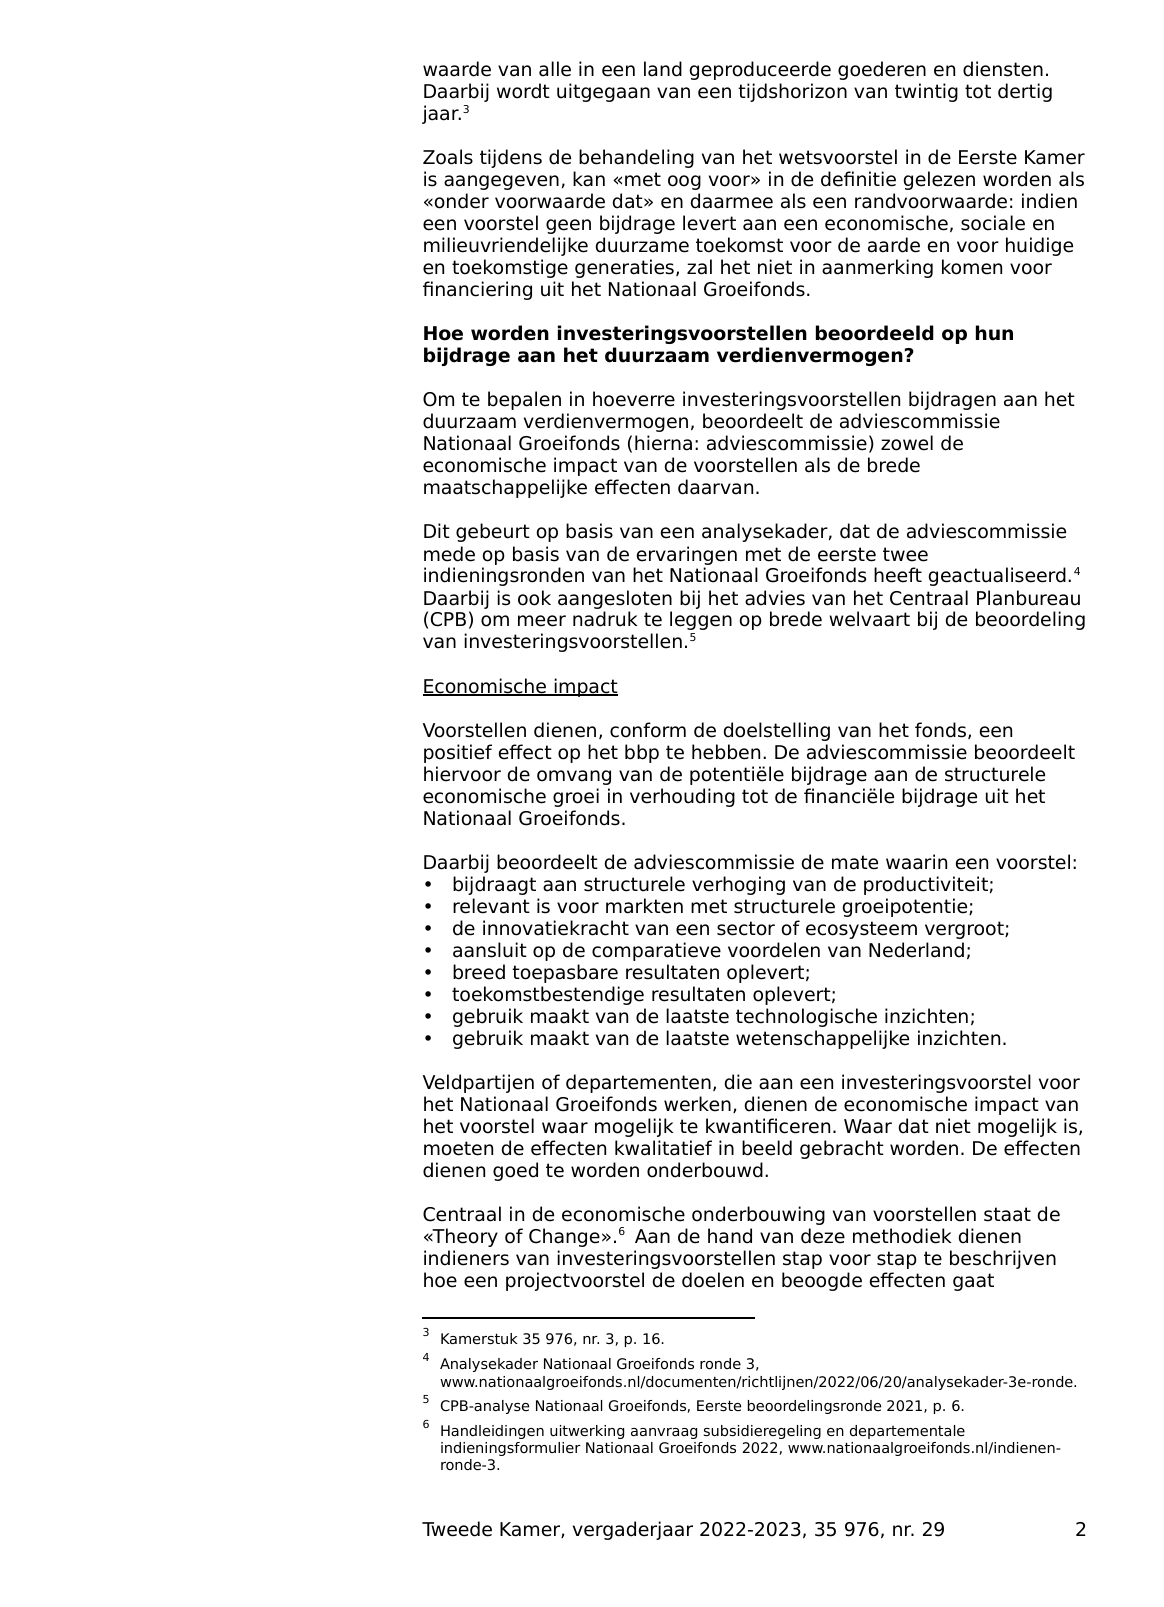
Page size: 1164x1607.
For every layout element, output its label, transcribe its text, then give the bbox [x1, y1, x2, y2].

text Handleidingen uitwerking aanvraag subsidieregeling en departementale indieningsformulier Nationaal Groeifonds 2022, www.nationaalgroeifonds.nl/indienen-ronde-3. [422, 1418, 1087, 1474]
text Om te bepalen in hoeverre investeringsvoorstellen bijdragen aan het duurzaam verdienvermogen, beoordeelt de adviescommissie Nationaal Groeifonds (hierna: adviescommissie) zowel de economische impact van de voorstellen als de brede maatschappelijke effecten daarvan. [422, 389, 1087, 499]
text Centraal in de economische onderbouwing van voorstellen staat de «Theory of Change». Aan de hand van deze methodiek dienen indieners van investeringsvoorstellen stap voor stap te beschrijven hoe een projectvoorstel de doelen en beoogde effecten gaat [422, 1204, 1087, 1292]
text Voorstellen dienen, conform de doelstelling van het fonds, een positief effect op het bbp te hebben. De adviescommissie beoordeelt hiervoor de omvang van de potentiële bijdrage aan de structurele economische groei in verhouding tot de financiële bijdrage uit het Nationaal Groeifonds. [422, 720, 1087, 829]
subtitle Economische impact [422, 676, 1087, 697]
text Zoals tijdens de behandeling van het wetsvoorstel in de Eerste Kamer is aangegeven, kan «met oog voor» in de definitie gelezen worden als «onder voorwaarde dat» en daarmee als een randvoorwaarde: indien een voorstel geen bijdrage levert aan een economische, sociale en milieuvriendelijke duurzame toekomst voor de aarde en voor huidige en toekomstige generaties, zal het niet in aanmerking komen voor financiering uit het Nationaal Groeifonds. [422, 147, 1087, 301]
text waarde van alle in een land geproduceerde goederen en diensten. Daarbij wordt uitgegaan van een tijdshorizon van twintig tot dertig jaar. [422, 59, 1087, 125]
text • bijdraagt aan structurele verhoging van de productiviteit; [422, 874, 1087, 896]
text • de innovatiekracht van een sector of ecosysteem vergroot; [422, 918, 1087, 940]
text Veldpartijen of departementen, die aan een investeringsvoorstel voor het Nationaal Groeifonds werken, dienen de economische impact van het voorstel waar mogelijk te kwantificeren. Waar dat niet mogelijk is, moeten de effecten kwalitatief in beeld gebracht worden. De effecten dienen goed te worden onderbouwd. [422, 1072, 1087, 1182]
text • gebruik maakt van de laatste wetenschappelijke inzichten. [422, 1028, 1087, 1049]
text CPB-analyse Nationaal Groeifonds, Eerste beoordelingsronde 2021, p. 6. [422, 1393, 1087, 1416]
text • aansluit op de comparatieve voordelen van Nederland; [422, 940, 1087, 962]
text • toekomstbestendige resultaten oplevert; [422, 984, 1087, 1006]
text Daarbij beoordeelt de adviescommissie de mate waarin een voorstel: [422, 852, 1087, 874]
text Analysekader Nationaal Groeifonds ronde 3, www.nationaalgroeifonds.nl/documenten/richtlijnen/2022/06/20/analysekader-3e-ronde. [422, 1352, 1087, 1391]
text • relevant is voor markten met structurele groeipotentie; [422, 896, 1087, 918]
text • breed toepasbare resultaten oplevert; [422, 962, 1087, 984]
text • gebruik maakt van de laatste technologische inzichten; [422, 1006, 1087, 1028]
subtitle Hoe worden investeringsvoorstellen beoordeeld op hun bijdrage aan het duurzaam verdienvermogen? [422, 323, 1087, 367]
text Dit gebeurt op basis van een analysekader, dat de adviescommissie mede op basis van de ervaringen met de eerste twee indieningsronden van het Nationaal Groeifonds heeft geactualiseerd. Daarbij is ook aangesloten bij het advies van het Centraal Planbureau (CPB) om meer nadruk te leggen op brede welvaart bij de beoordeling van investeringsvoorstellen. [422, 521, 1087, 653]
text Kamerstuk 35 976, nr. 3, p. 16. [422, 1327, 1087, 1349]
